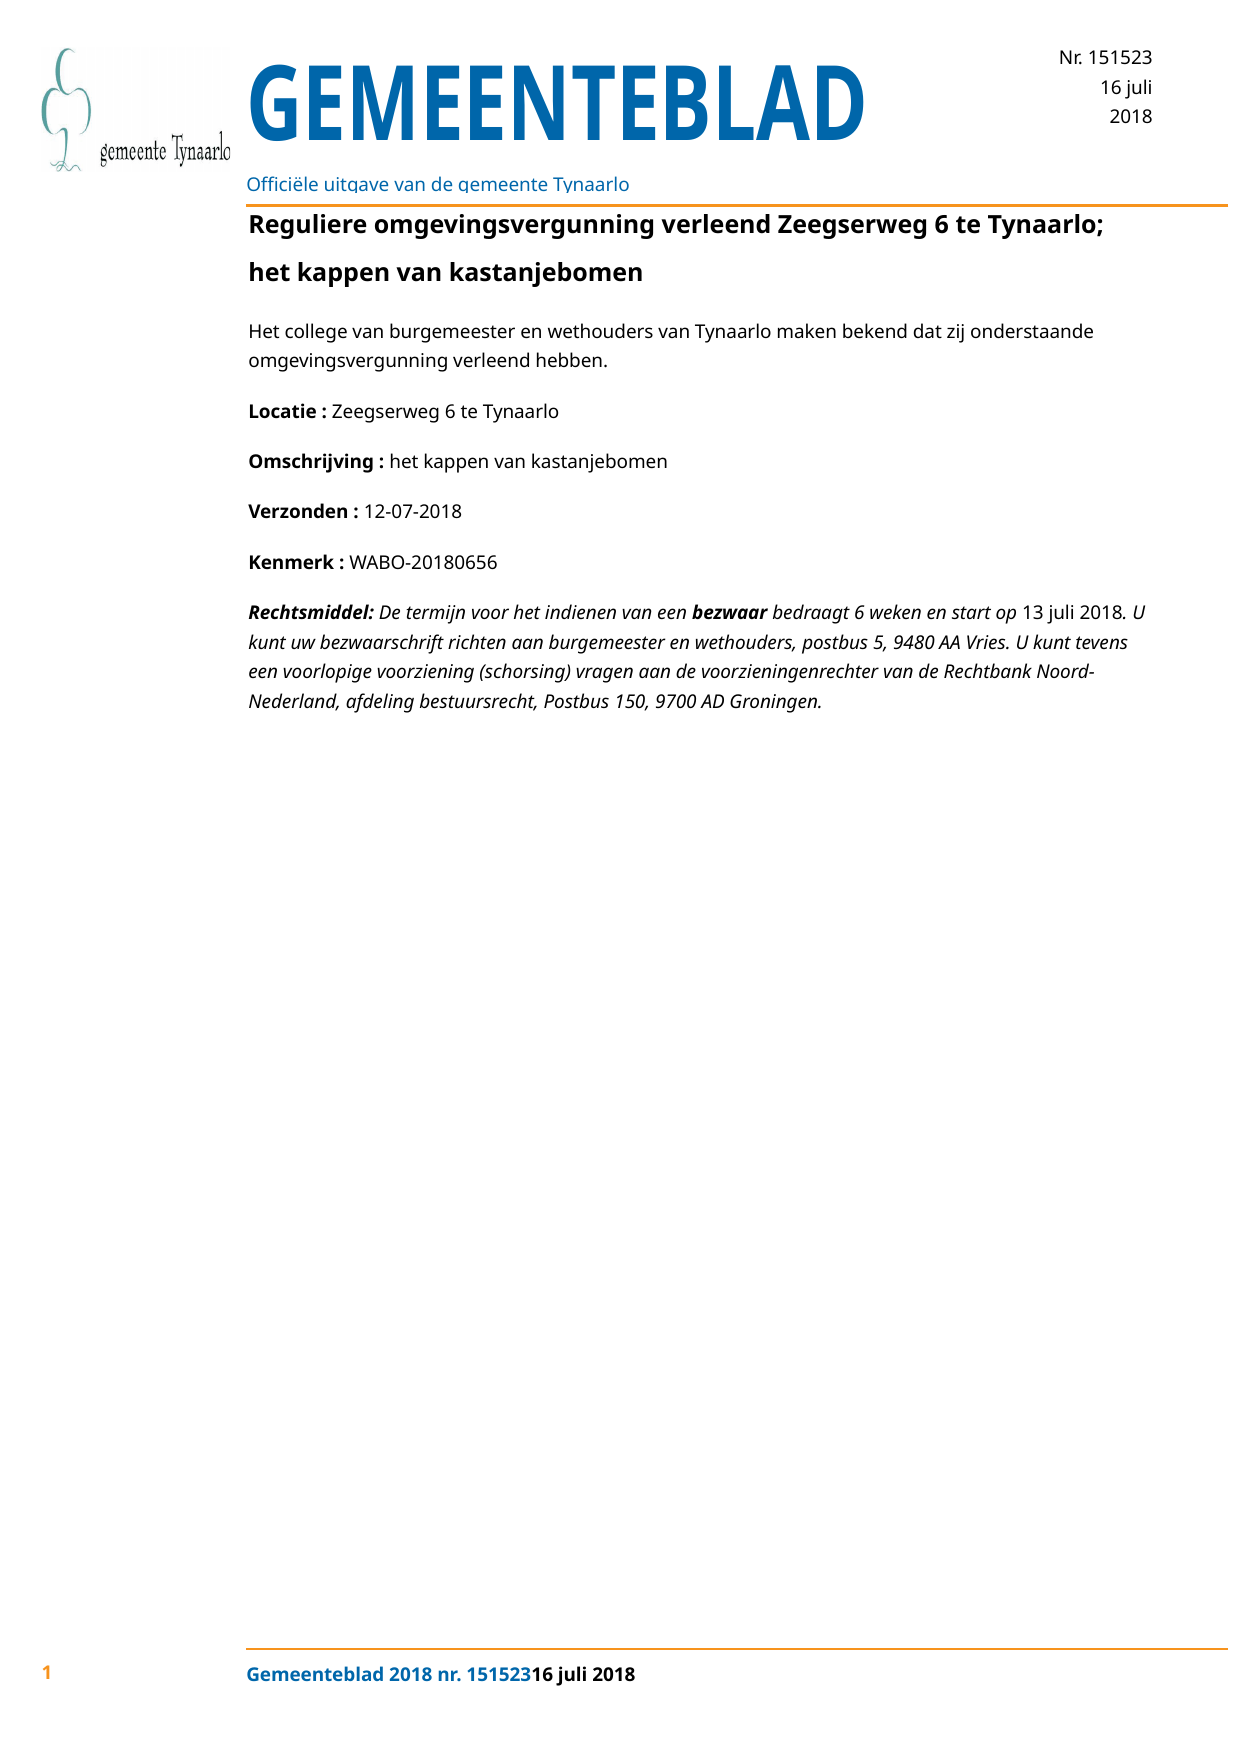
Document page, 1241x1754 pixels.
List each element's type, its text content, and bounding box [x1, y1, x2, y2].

text Omschrijving : het kappen van kastanjebomen [248, 448, 1152, 474]
text Locatie : Zeegserweg 6 te Tynaarlo [248, 398, 1152, 424]
text Reguliere omgevingsvergunning verleend Zeegserweg 6 te Tynaarlo; het kappen van kastanjebomen [248, 207, 1152, 288]
text Rechtsmiddel: De termijn voor het indienen van een bezwaar bedraagt 6 weken en start op 13 juli 2018. U kunt uw bezwaarschrift richten aan burgemeester en wethouders, postbus 5, 9480 AA Vries. U kunt tevens een voorlopige voorziening (schorsing) vragen aan de voorzieningenrechter van de Rechtbank Noord-Nederland, afdeling bestuursrecht, Postbus 150, 9700 AD Groningen. [248, 599, 1152, 714]
text Kenmerk : WABO-20180656 [248, 549, 1152, 575]
text Het college van burgemeester en wethouders van Tynaarlo maken bekend dat zij onderstaande omgevingsvergunning verleend hebben. [248, 318, 1152, 373]
picture [41, 47, 231, 172]
text Verzonden : 12-07-2018 [248, 499, 1152, 524]
